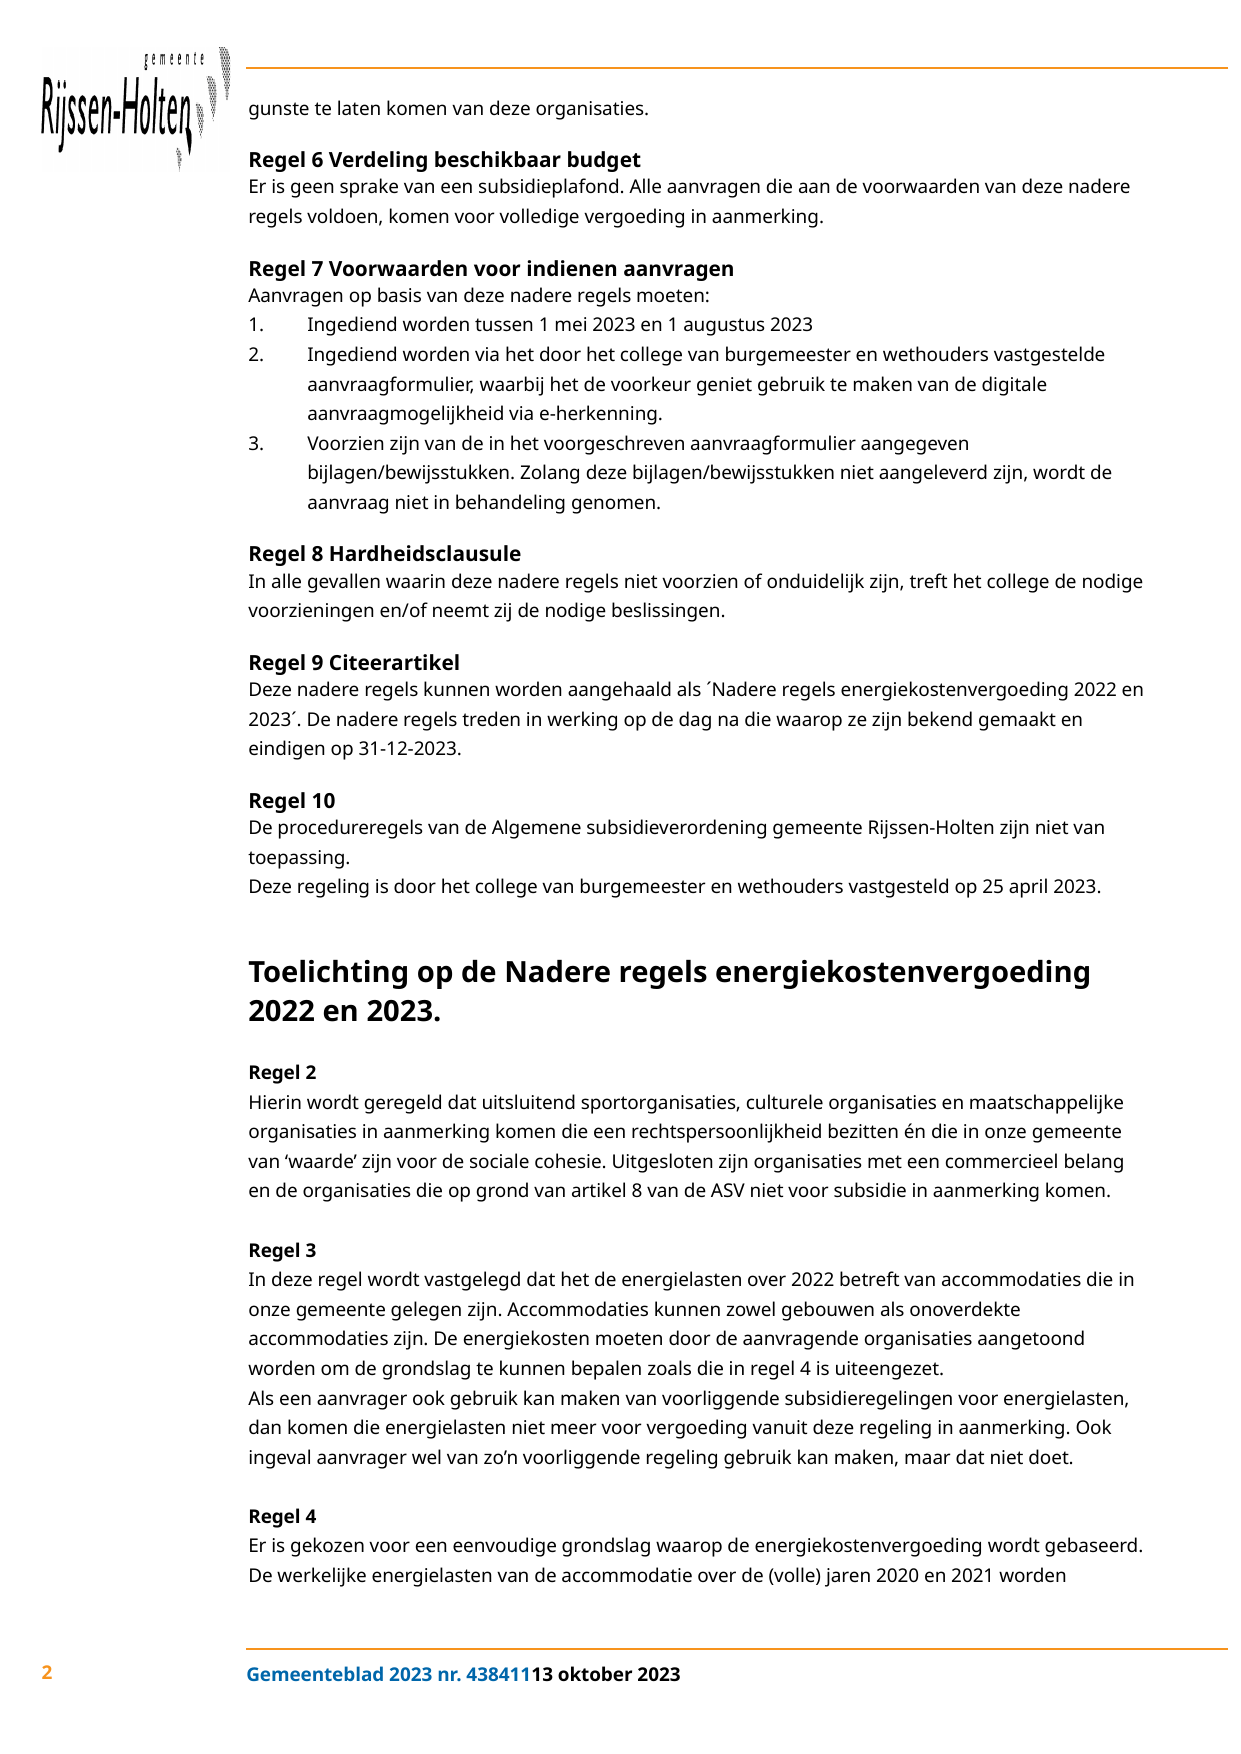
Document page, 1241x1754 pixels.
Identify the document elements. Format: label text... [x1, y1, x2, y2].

list Ingediend worden via het door het college van burgemeester en wethouders vastgestelde aanvraagformulier, waarbij het de voorkeur geniet gebruik te maken van de digitale aanvraagmogelijkheid via e-herkenning. [248, 341, 1152, 426]
list Ingediend worden tussen 1 mei 2023 en 1 augustus 2023 [248, 312, 1152, 337]
text De procedureregels van de Algemene subsidieverordening gemeente Rijssen-Holten zijn niet van toepassing. [248, 814, 1152, 870]
text Aanvragen op basis van deze nadere regels moeten: [248, 282, 1152, 308]
text Regel 6 Verdeling beschikbaar budget [248, 145, 1152, 174]
text Regel 7 Voorwaarden voor indienen aanvragen [248, 254, 1152, 282]
text Deze nadere regels kunnen worden aangehaald als ´Nadere regels energiekostenvergoeding 2022 en 2023´. De nadere regels treden in werking op de dag na die waarop ze zijn bekend gemaakt en eindigen op 31-12-2023. [248, 676, 1152, 761]
text Deze regeling is door het college van burgemeester en wethouders vastgesteld op 25 april 2023. [248, 874, 1152, 899]
text Regel 4 [248, 1503, 1152, 1529]
text Er is geen sprake van een subsidieplafond. Alle aanvragen die aan de voorwaarden van deze nadere regels voldoen, komen voor volledige vergoeding in aanmerking. [248, 174, 1152, 229]
text Er is gekozen voor een eenvoudige grondslag waarop de energiekostenvergoeding wordt gebaseerd. De werkelijke energielasten van de accommodatie over de (volle) jaren 2020 en 2021 worden [248, 1533, 1152, 1588]
text Regel 9 Citeerartikel [248, 648, 1152, 676]
text Als een aanvrager ook gebruik kan maken van voorliggende subsidieregelingen voor energielasten, dan komen die energielasten niet meer voor vergoeding vanuit deze regeling in aanmerking. Ook ingeval aanvrager wel van zo’n voorliggende regeling gebruik kan maken, maar dat niet doet. [248, 1385, 1152, 1470]
text In deze regel wordt vastgelegd dat het de energielasten over 2022 betreft van accommodaties die in onze gemeente gelegen zijn. Accommodaties kunnen zowel gebouwen als onoverdekte accommodaties zijn. De energiekosten moeten door de aanvragende organisaties aangetoond worden om de grondslag te kunnen bepalen zoals die in regel 4 is uiteengezet. [248, 1266, 1152, 1381]
text Regel 10 [248, 786, 1152, 814]
picture [41, 47, 231, 172]
text Hierin wordt geregeld dat uitsluitend sportorganisaties, culturele organisaties en maatschappelijke organisaties in aanmerking komen die een rechtspersoonlijkheid bezitten én die in onze gemeente van ‘waarde’ zijn voor de sociale cohesie. Uitgesloten zijn organisaties met een commercieel belang en de organisaties die op grond van artikel 8 van de ASV niet voor subsidie in aanmerking komen. [248, 1089, 1152, 1203]
text Regel 8 Hardheidsclausule [248, 539, 1152, 568]
text gunste te laten komen van deze organisaties. [248, 95, 1152, 121]
text In alle gevallen waarin deze nadere regels niet voorzien of onduidelijk zijn, treft het college de nodige voorzieningen en/of neemt zij de nodige beslissingen. [248, 568, 1152, 623]
text Regel 2 [248, 1059, 1152, 1085]
list Voorzien zijn van de in het voorgeschreven aanvraagformulier aangegeven bijlagen/bewijsstukken. Zolang deze bijlagen/bewijsstukken niet aangeleverd zijn, wordt de aanvraag niet in behandeling genomen. [248, 430, 1152, 515]
text Regel 3 [248, 1237, 1152, 1263]
text Toelichting op de Nadere regels energiekostenvergoeding 2022 en 2023. [248, 951, 1152, 1030]
